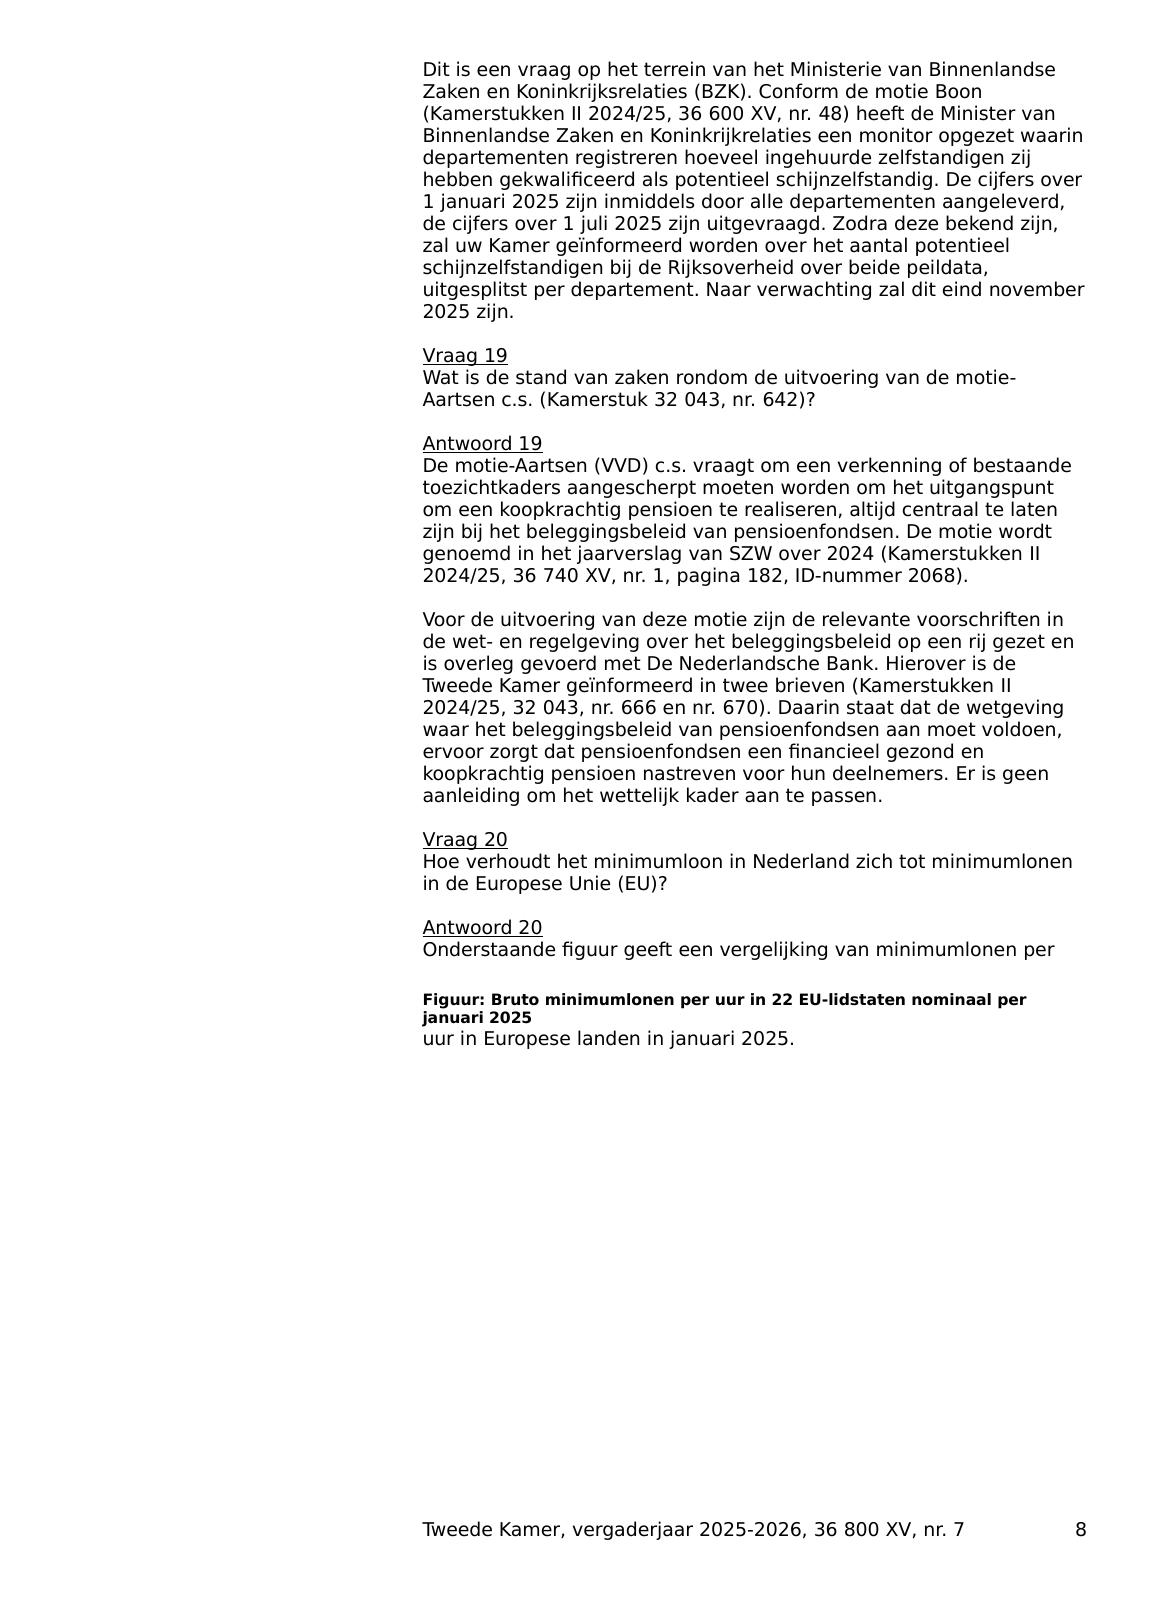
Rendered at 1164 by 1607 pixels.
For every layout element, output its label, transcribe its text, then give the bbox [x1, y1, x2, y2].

text De motie-Aartsen (VVD) c.s. vraagt om een verkenning of bestaande toezichtkaders aangescherpt moeten worden om het uitgangspunt om een koopkrachtig pensioen te realiseren, altijd centraal te laten zijn bij het beleggingsbeleid van pensioenfondsen. De motie wordt genoemd in het jaarverslag van SZW over 2024 (Kamerstukken II 2024/25, 36 740 XV, nr. 1, pagina 182, ID-nummer 2068). [422, 455, 1087, 587]
text Antwoord 19 [422, 433, 1087, 455]
text Onderstaande figuur geeft een vergelijking van minimumlonen per uur in Europese landen in januari 2025. [422, 939, 1087, 1049]
text Wat is de stand van zaken rondom de uitvoering van de motie-Aartsen c.s. (Kamerstuk 32 043, nr. 642)? [422, 367, 1087, 411]
text Hoe verhoudt het minimumloon in Nederland zich tot minimumlonen in de Europese Unie (EU)? [422, 851, 1087, 895]
text Antwoord 20 [422, 917, 1087, 939]
text Vraag 19 [422, 345, 1087, 367]
text Figuur: Bruto minimumlonen per uur in 22 EU-lidstaten nominaal per januari 2025 [422, 991, 1072, 1027]
text Vraag 20 [422, 829, 1087, 851]
text Dit is een vraag op het terrein van het Ministerie van Binnenlandse Zaken en Koninkrijksrelaties (BZK). Conform de motie Boon (Kamerstukken II 2024/25, 36 600 XV, nr. 48) heeft de Minister van Binnenlandse Zaken en Koninkrijkrelaties een monitor opgezet waarin departementen registreren hoeveel ingehuurde zelfstandigen zij hebben gekwalificeerd als potentieel schijnzelfstandig. De cijfers over 1 januari 2025 zijn inmiddels door alle departementen aangeleverd, de cijfers over 1 juli 2025 zijn uitgevraagd. Zodra deze bekend zijn, zal uw Kamer geïnformeerd worden over het aantal potentieel schijnzelfstandigen bij de Rijksoverheid over beide peildata, uitgesplitst per departement. Naar verwachting zal dit eind november 2025 zijn. [422, 59, 1087, 323]
text Voor de uitvoering van deze motie zijn de relevante voorschriften in de wet- en regelgeving over het beleggingsbeleid op een rij gezet en is overleg gevoerd met De Nederlandsche Bank. Hierover is de Tweede Kamer geïnformeerd in twee brieven (Kamerstukken II 2024/25, 32 043, nr. 666 en nr. 670). Daarin staat dat de wetgeving waar het beleggingsbeleid van pensioenfondsen aan moet voldoen, ervoor zorgt dat pensioenfondsen een financieel gezond en koopkrachtig pensioen nastreven voor hun deelnemers. Er is geen aanleiding om het wettelijk kader aan te passen. [422, 609, 1087, 807]
